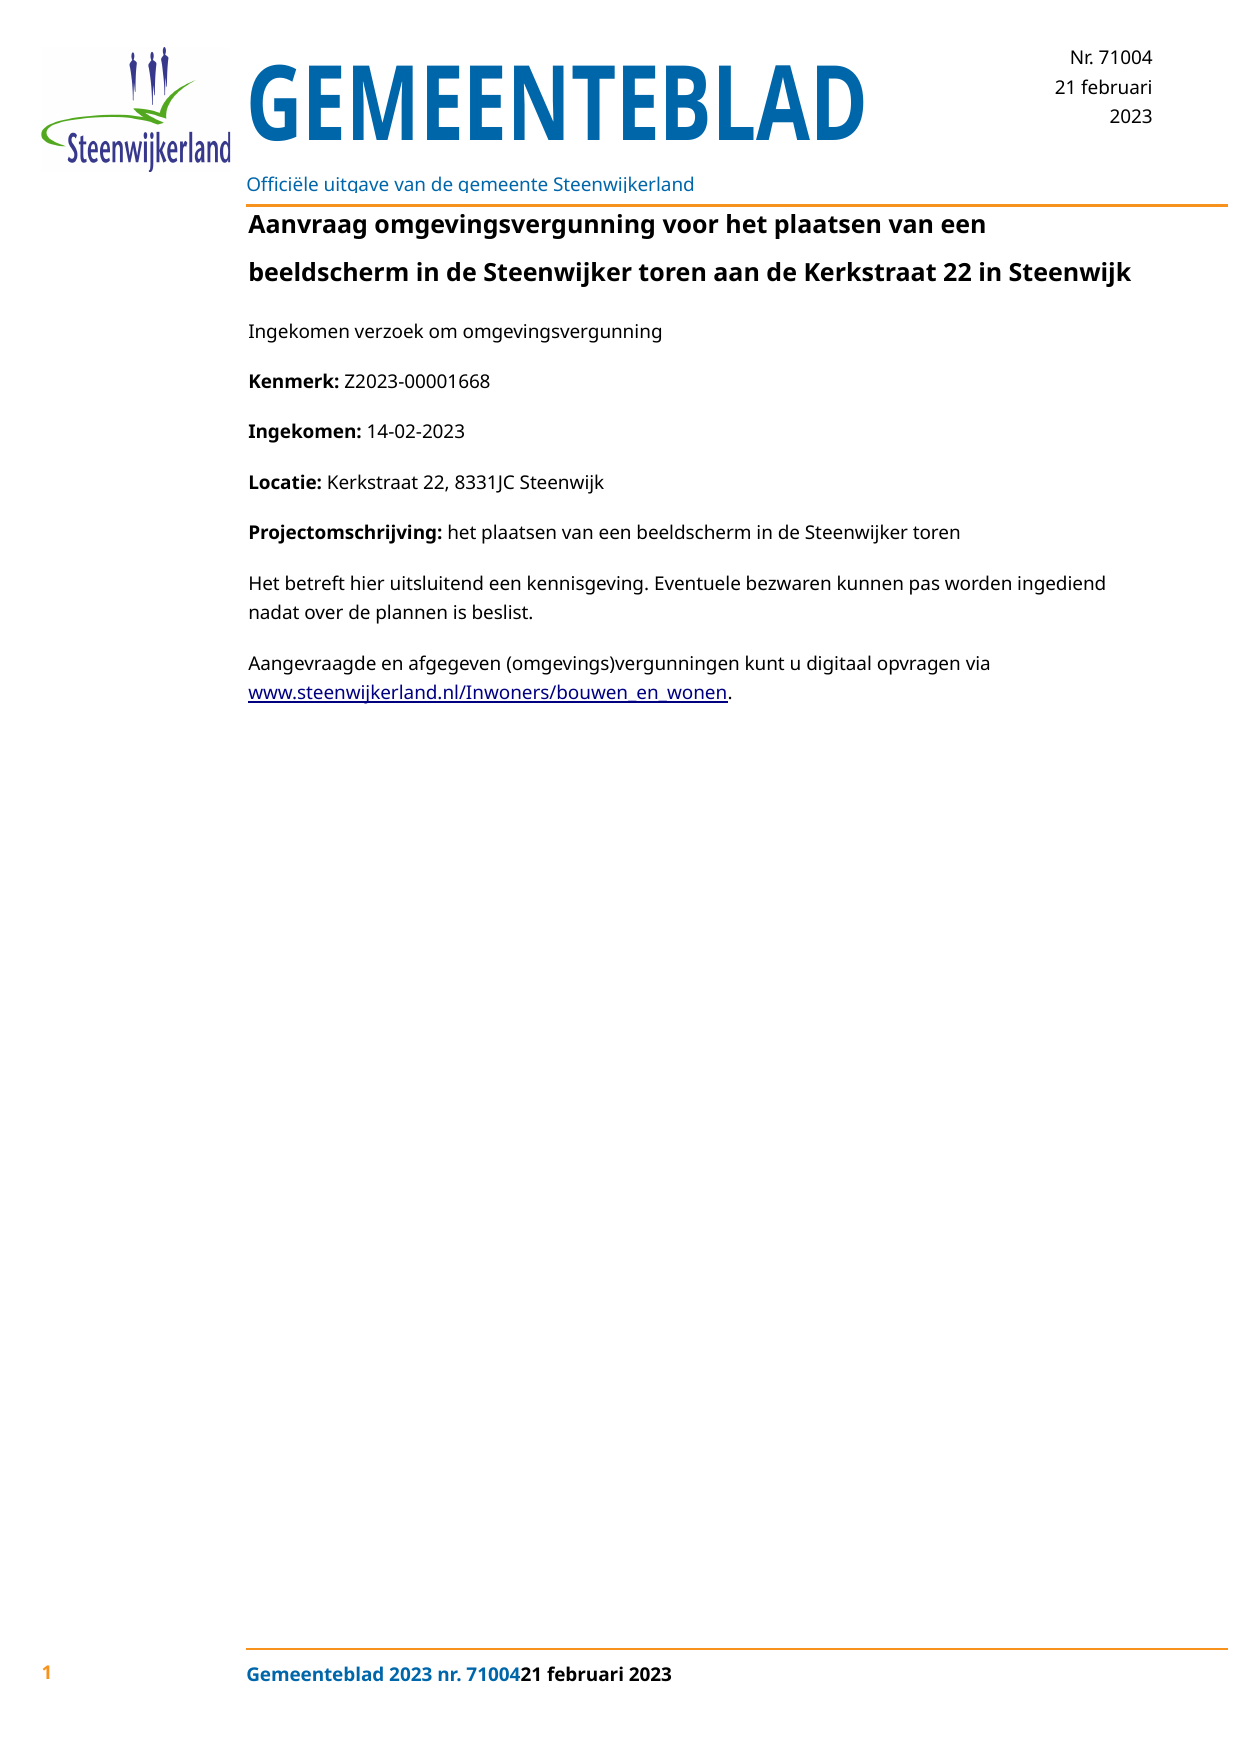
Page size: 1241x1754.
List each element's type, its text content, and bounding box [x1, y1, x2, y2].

text Het betreft hier uitsluitend een kennisgeving. Eventuele bezwaren kunnen pas worden ingediend nadat over de plannen is beslist. [248, 570, 1152, 625]
text Aanvraag omgevingsvergunning voor het plaatsen van een beeldscherm in de Steenwijker toren aan de Kerkstraat 22 in Steenwijk [248, 207, 1152, 288]
text Projectomschrijving: het plaatsen van een beeldscherm in de Steenwijker toren [248, 519, 1152, 545]
text Aangevraagde en afgegeven (omgevings)vergunningen kunt u digitaal opvragen via www.steenwijkerland.nl/Inwoners/bouwen_en_wonen. [248, 650, 1152, 705]
text Locatie: Kerkstraat 22, 8331JC Steenwijk [248, 469, 1152, 495]
picture [41, 47, 231, 172]
text Kenmerk: Z2023-00001668 [248, 368, 1152, 394]
text Ingekomen verzoek om omgevingsvergunning [248, 318, 1152, 344]
text Ingekomen: 14-02-2023 [248, 419, 1152, 444]
